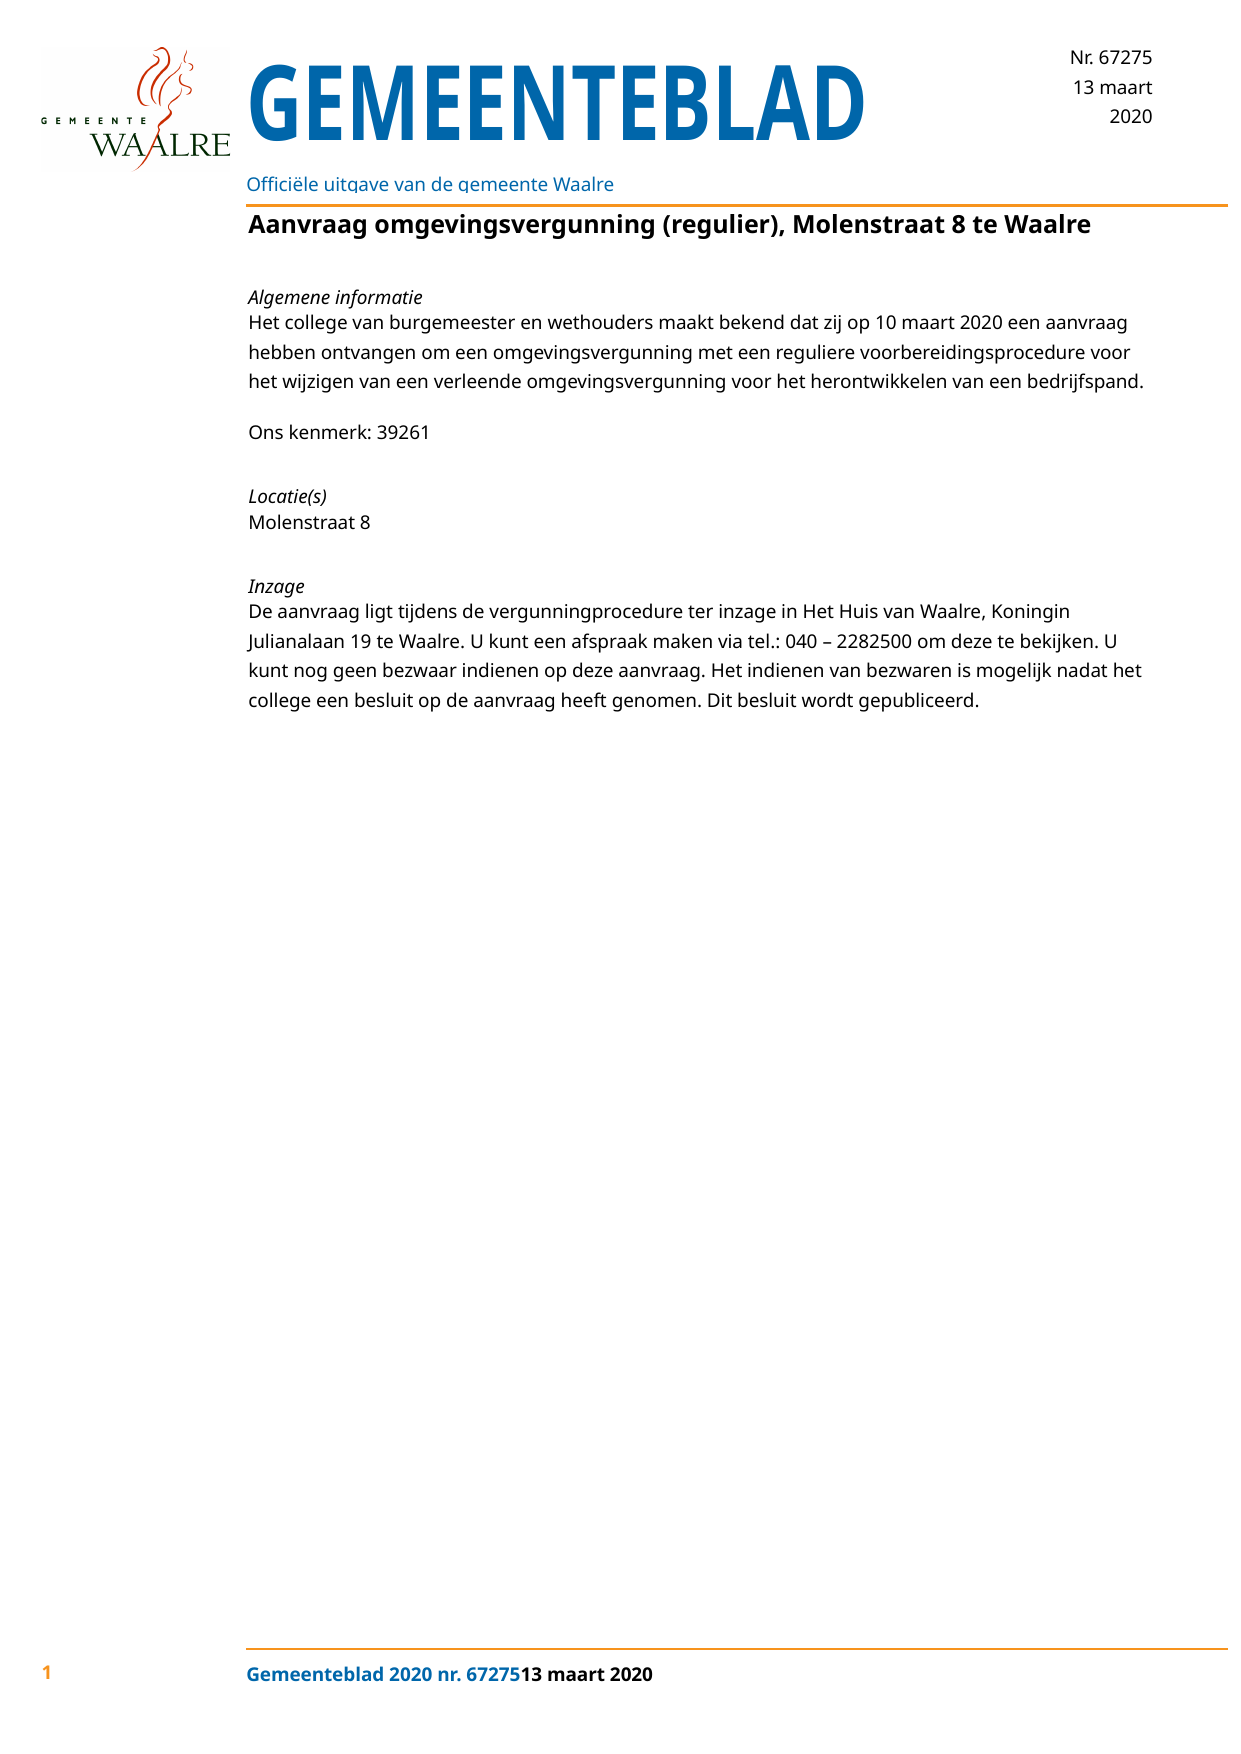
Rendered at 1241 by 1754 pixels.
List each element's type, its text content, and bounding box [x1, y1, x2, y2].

text De aanvraag ligt tijdens de vergunningprocedure ter inzage in Het Huis van Waalre, Koningin Julianalaan 19 te Waalre. U kunt een afspraak maken via tel.: 040 – 2282500 om deze te bekijken. U kunt nog geen bezwaar indienen op deze aanvraag. Het indienen van bezwaren is mogelijk nadat het college een besluit op de aanvraag heeft genomen. Dit besluit wordt gepubliceerd. [248, 598, 1152, 713]
text Molenstraat 8 [248, 509, 1152, 534]
text Het college van burgemeester en wethouders maakt bekend dat zij op 10 maart 2020 een aanvraag hebben ontvangen om een omgevingsvergunning met een reguliere voorbereidingsprocedure voor het wijzigen van een verleende omgevingsvergunning voor het herontwikkelen van een bedrijfspand. [248, 309, 1152, 394]
text Locatie(s) [248, 483, 1152, 509]
text Ons kenmerk: 39261 [248, 419, 1152, 445]
picture [41, 47, 231, 172]
text Inzage [248, 573, 1152, 598]
text Aanvraag omgevingsvergunning (regulier), Molenstraat 8 te Waalre [248, 207, 1152, 241]
text Algemene informatie [248, 284, 1152, 309]
